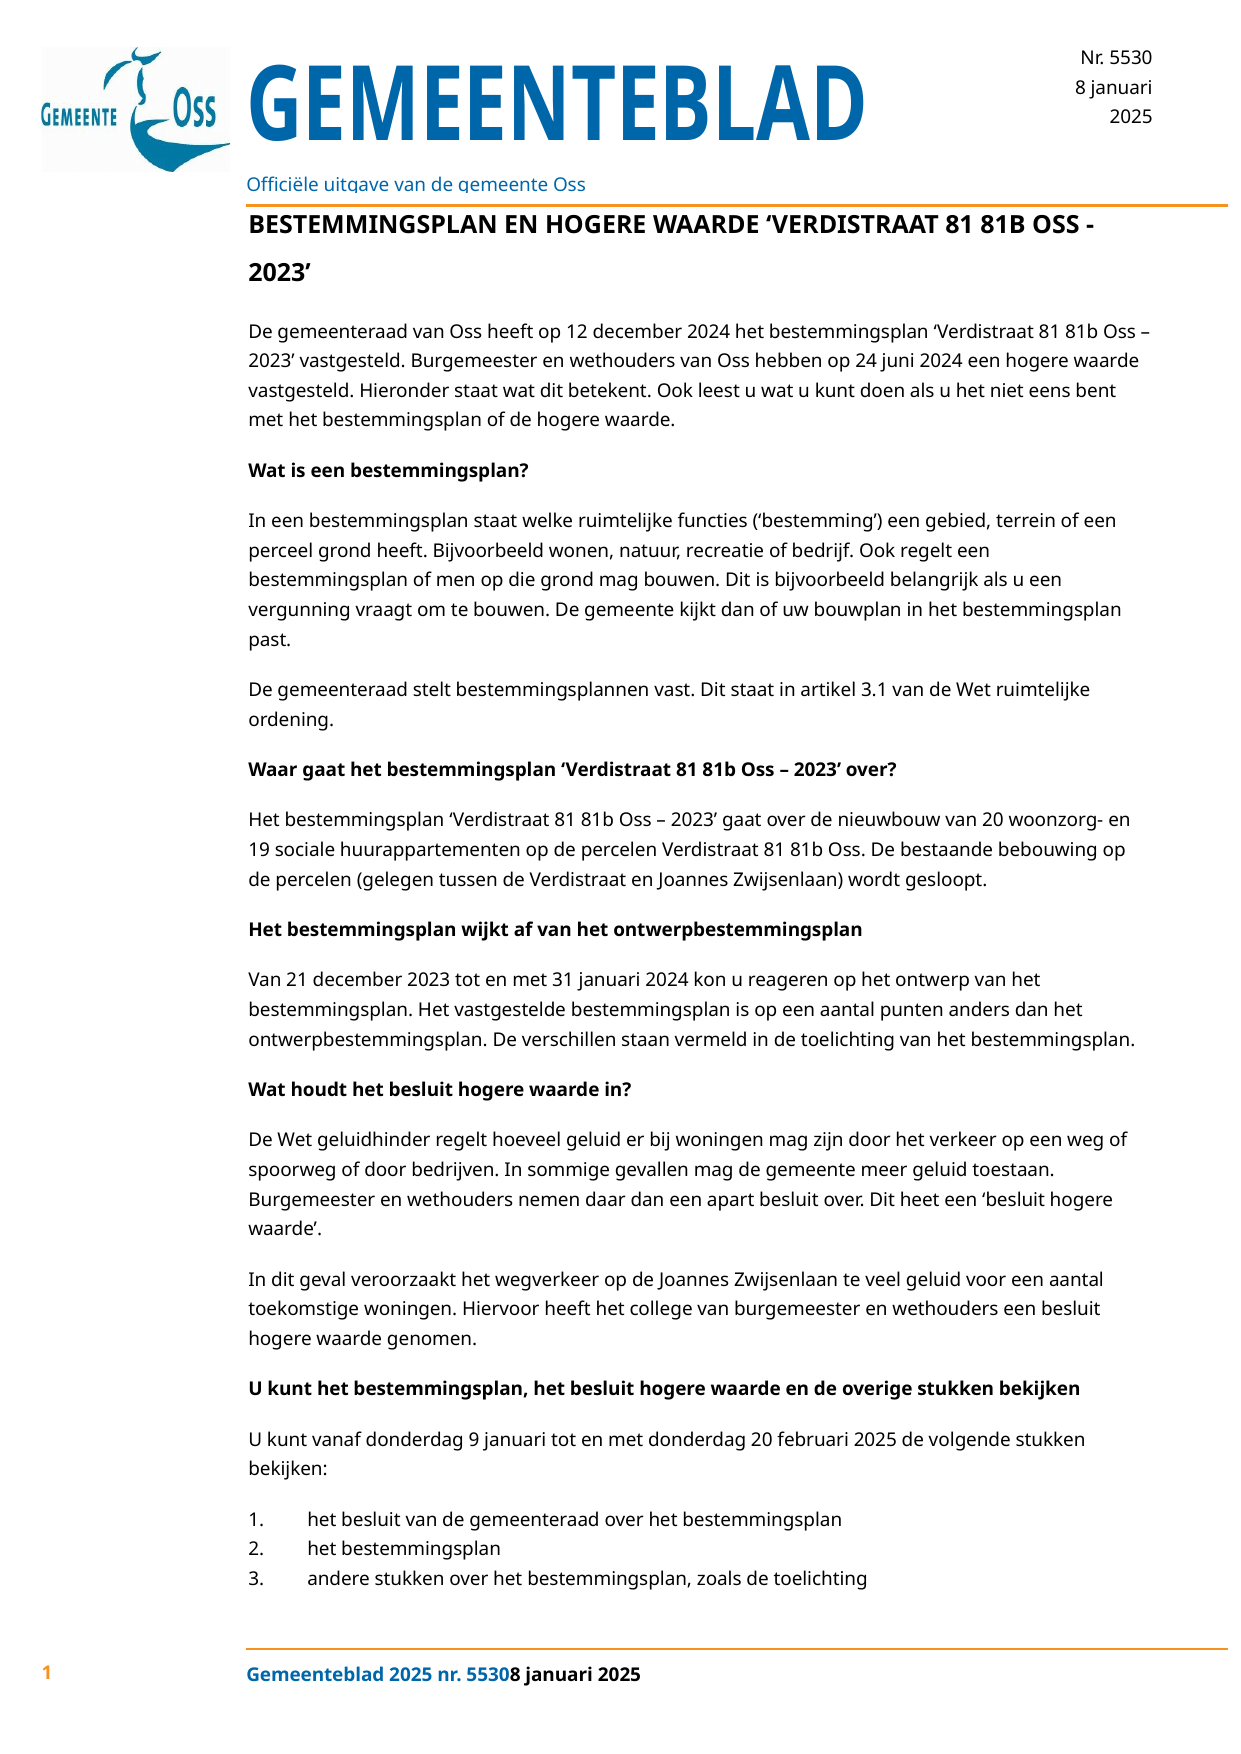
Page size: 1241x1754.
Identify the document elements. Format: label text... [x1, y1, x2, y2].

text Wat is een bestemmingsplan? [248, 457, 1152, 483]
list het bestemmingsplan [248, 1535, 1152, 1561]
text Wat houdt het besluit hogere waarde in? [248, 1076, 1152, 1102]
text U kunt vanaf donderdag 9 januari tot en met donderdag 20 februari 2025 de volgende stukken bekijken: [248, 1426, 1152, 1481]
text Waar gaat het bestemmingsplan ‘Verdistraat 81 81b Oss – 2023’ over? [248, 756, 1152, 782]
text De Wet geluidhinder regelt hoeveel geluid er bij woningen mag zijn door het verkeer op een weg of spoorweg of door bedrijven. In sommige gevallen mag de gemeente meer geluid toestaan. Burgemeester en wethouders nemen daar dan een apart besluit over. Dit heet een ‘besluit hogere waarde’. [248, 1127, 1152, 1241]
list andere stukken over het bestemmingsplan, zoals de toelichting [248, 1565, 1152, 1591]
text U kunt het bestemmingsplan, het besluit hogere waarde en de overige stukken bekijken [248, 1375, 1152, 1401]
text In een bestemmingsplan staat welke ruimtelijke functies (‘bestemming’) een gebied, terrein of een perceel grond heeft. Bijvoorbeeld wonen, natuur, recreatie of bedrijf. Ook regelt een bestemmingsplan of men op die grond mag bouwen. Dit is bijvoorbeeld belangrijk als u een vergunning vraagt om te bouwen. De gemeente kijkt dan of uw bouwplan in het bestemmingsplan past. [248, 507, 1152, 652]
text De gemeenteraad van Oss heeft op 12 december 2024 het bestemmingsplan ‘Verdistraat 81 81b Oss – 2023’ vastgesteld. Burgemeester en wethouders van Oss hebben op 24 juni 2024 een hogere waarde vastgesteld. Hieronder staat wat dit betekent. Ook leest u wat u kunt doen als u het niet eens bent met het bestemmingsplan of de hogere waarde. [248, 318, 1152, 432]
picture [41, 47, 231, 172]
text De gemeenteraad stelt bestemmingsplannen vast. Dit staat in artikel 3.1 van de Wet ruimtelijke ordening. [248, 676, 1152, 732]
text BESTEMMINGSPLAN EN HOGERE WAARDE ‘VERDISTRAAT 81 81B OSS - 2023’ [248, 207, 1152, 288]
text Het bestemmingsplan wijkt af van het ontwerpbestemmingsplan [248, 916, 1152, 942]
text In dit geval veroorzaakt het wegverkeer op de Joannes Zwijsenlaan te veel geluid voor een aantal toekomstige woningen. Hiervoor heeft het college van burgemeester en wethouders een besluit hogere waarde genomen. [248, 1266, 1152, 1351]
text Het bestemmingsplan ‘Verdistraat 81 81b Oss – 2023’ gaat over de nieuwbouw van 20 woonzorg- en 19 sociale huurappartementen op de percelen Verdistraat 81 81b Oss. De bestaande bebouwing op de percelen (gelegen tussen de Verdistraat en Joannes Zwijsenlaan) wordt gesloopt. [248, 807, 1152, 892]
list het besluit van de gemeenteraad over het bestemmingsplan [248, 1506, 1152, 1532]
text Van 21 december 2023 tot en met 31 januari 2024 kon u reageren op het ontwerp van het bestemmingsplan. Het vastgestelde bestemmingsplan is op een aantal punten anders dan het ontwerpbestemmingsplan. De verschillen staan vermeld in de toelichting van het bestemmingsplan. [248, 967, 1152, 1052]
